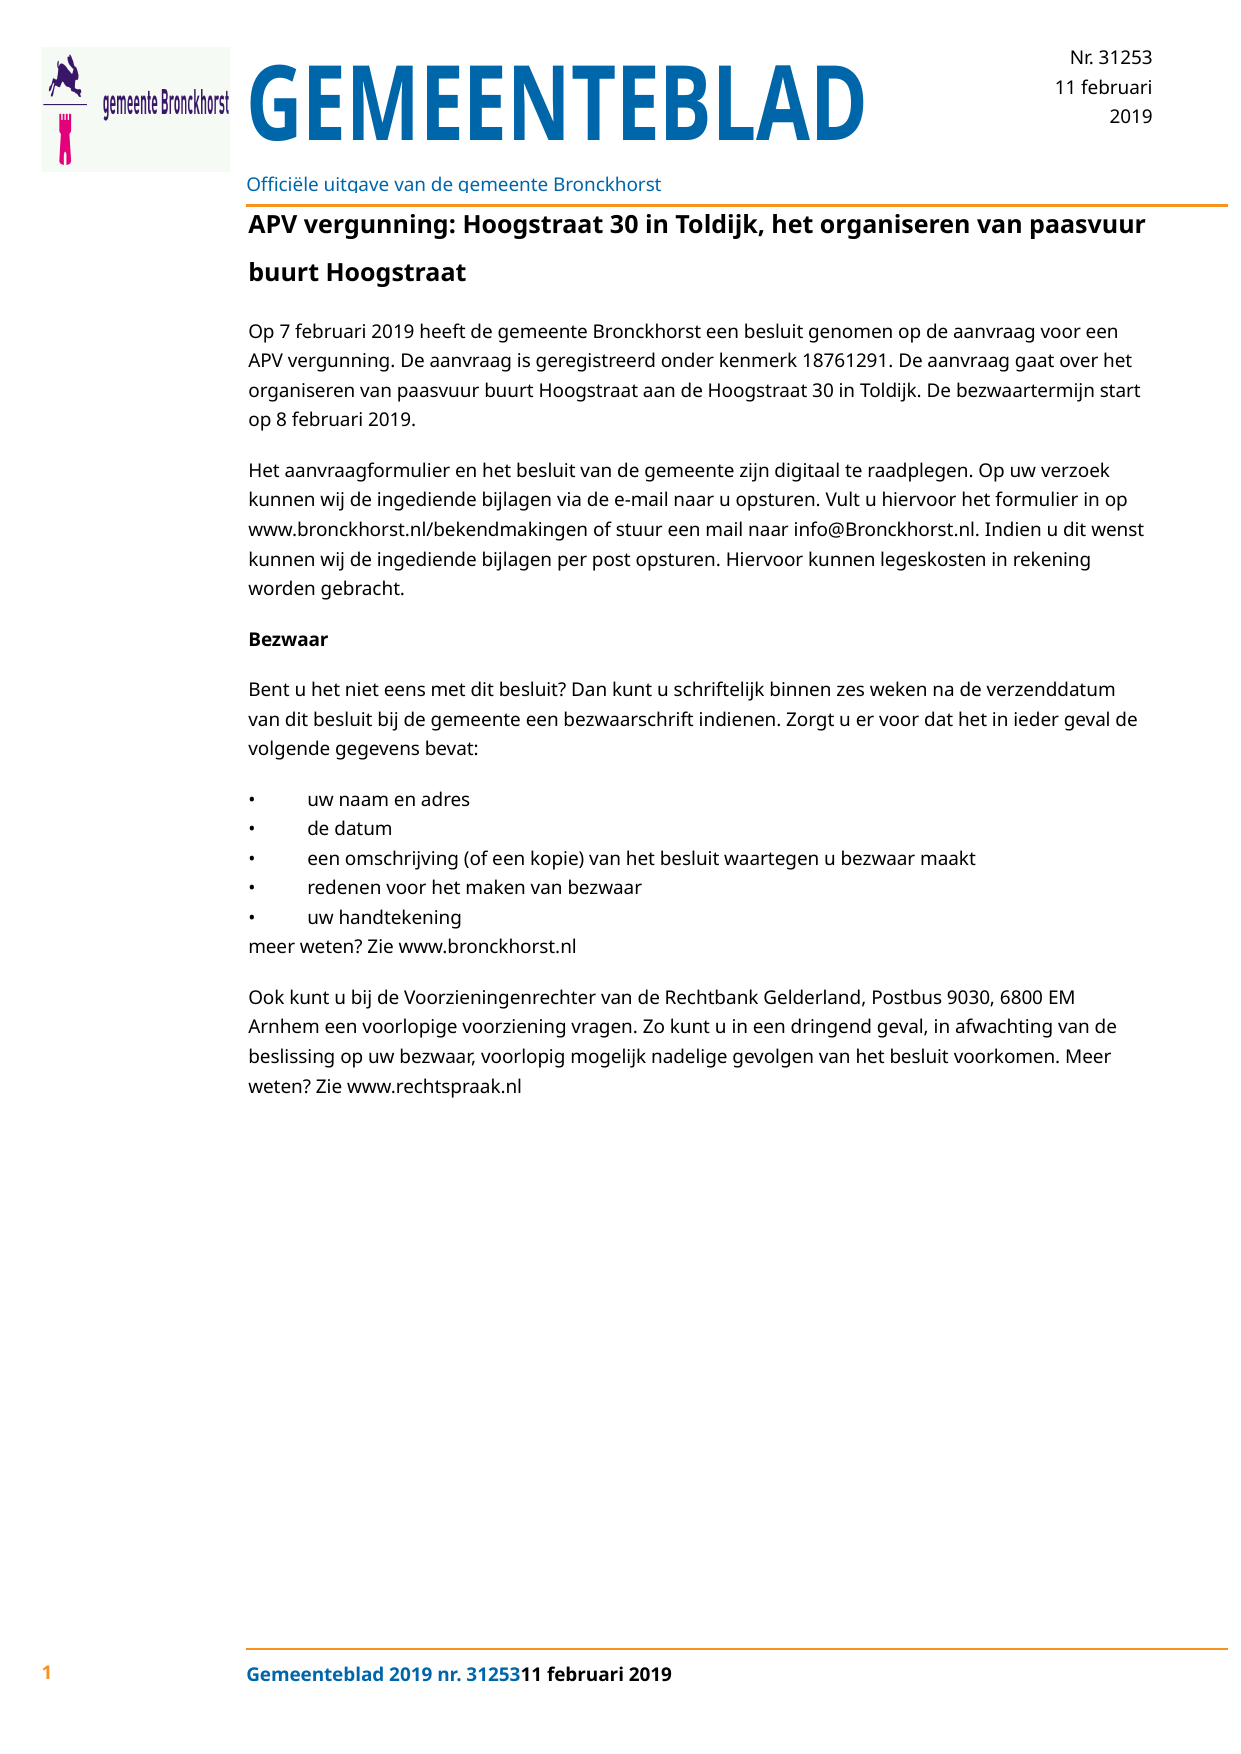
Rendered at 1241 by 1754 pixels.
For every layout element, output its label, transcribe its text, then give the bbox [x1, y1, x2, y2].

text Bezwaar [248, 626, 1152, 652]
text Bent u het niet eens met dit besluit? Dan kunt u schriftelijk binnen zes weken na de verzenddatum van dit besluit bij de gemeente een bezwaarschrift indienen. Zorgt u er voor dat het in ieder geval de volgende gegevens bevat: [248, 676, 1152, 761]
picture [41, 47, 231, 172]
list de datum [248, 815, 1152, 841]
text Het aanvraagformulier en het besluit van de gemeente zijn digitaal te raadplegen. Op uw verzoek kunnen wij de ingediende bijlagen via de e-mail naar u opsturen. Vult u hiervoor het formulier in op www.bronckhorst.nl/bekendmakingen of stuur een mail naar info@Bronckhorst.nl. Indien u dit wenst kunnen wij de ingediende bijlagen per post opsturen. Hiervoor kunnen legeskosten in rekening worden gebracht. [248, 457, 1152, 601]
text Ook kunt u bij de Voorzieningenrechter van de Rechtbank Gelderland, Postbus 9030, 6800 EM Arnhem een voorlopige voorziening vragen. Zo kunt u in een dringend geval, in afwachting van de beslissing op uw bezwaar, voorlopig mogelijk nadelige gevolgen van het besluit voorkomen. Meer weten? Zie www.rechtspraak.nl [248, 984, 1152, 1099]
text meer weten? Zie www.bronckhorst.nl [248, 934, 1152, 959]
list uw handtekening [248, 904, 1152, 930]
text APV vergunning: Hoogstraat 30 in Toldijk, het organiseren van paasvuur buurt Hoogstraat [248, 207, 1152, 288]
list een omschrijving (of een kopie) van het besluit waartegen u bezwaar maakt [248, 845, 1152, 871]
list uw naam en adres [248, 786, 1152, 812]
list redenen voor het maken van bezwaar [248, 874, 1152, 900]
text Op 7 februari 2019 heeft de gemeente Bronckhorst een besluit genomen op de aanvraag voor een APV vergunning. De aanvraag is geregistreerd onder kenmerk 18761291. De aanvraag gaat over het organiseren van paasvuur buurt Hoogstraat aan de Hoogstraat 30 in Toldijk. De bezwaartermijn start op 8 februari 2019. [248, 318, 1152, 432]
